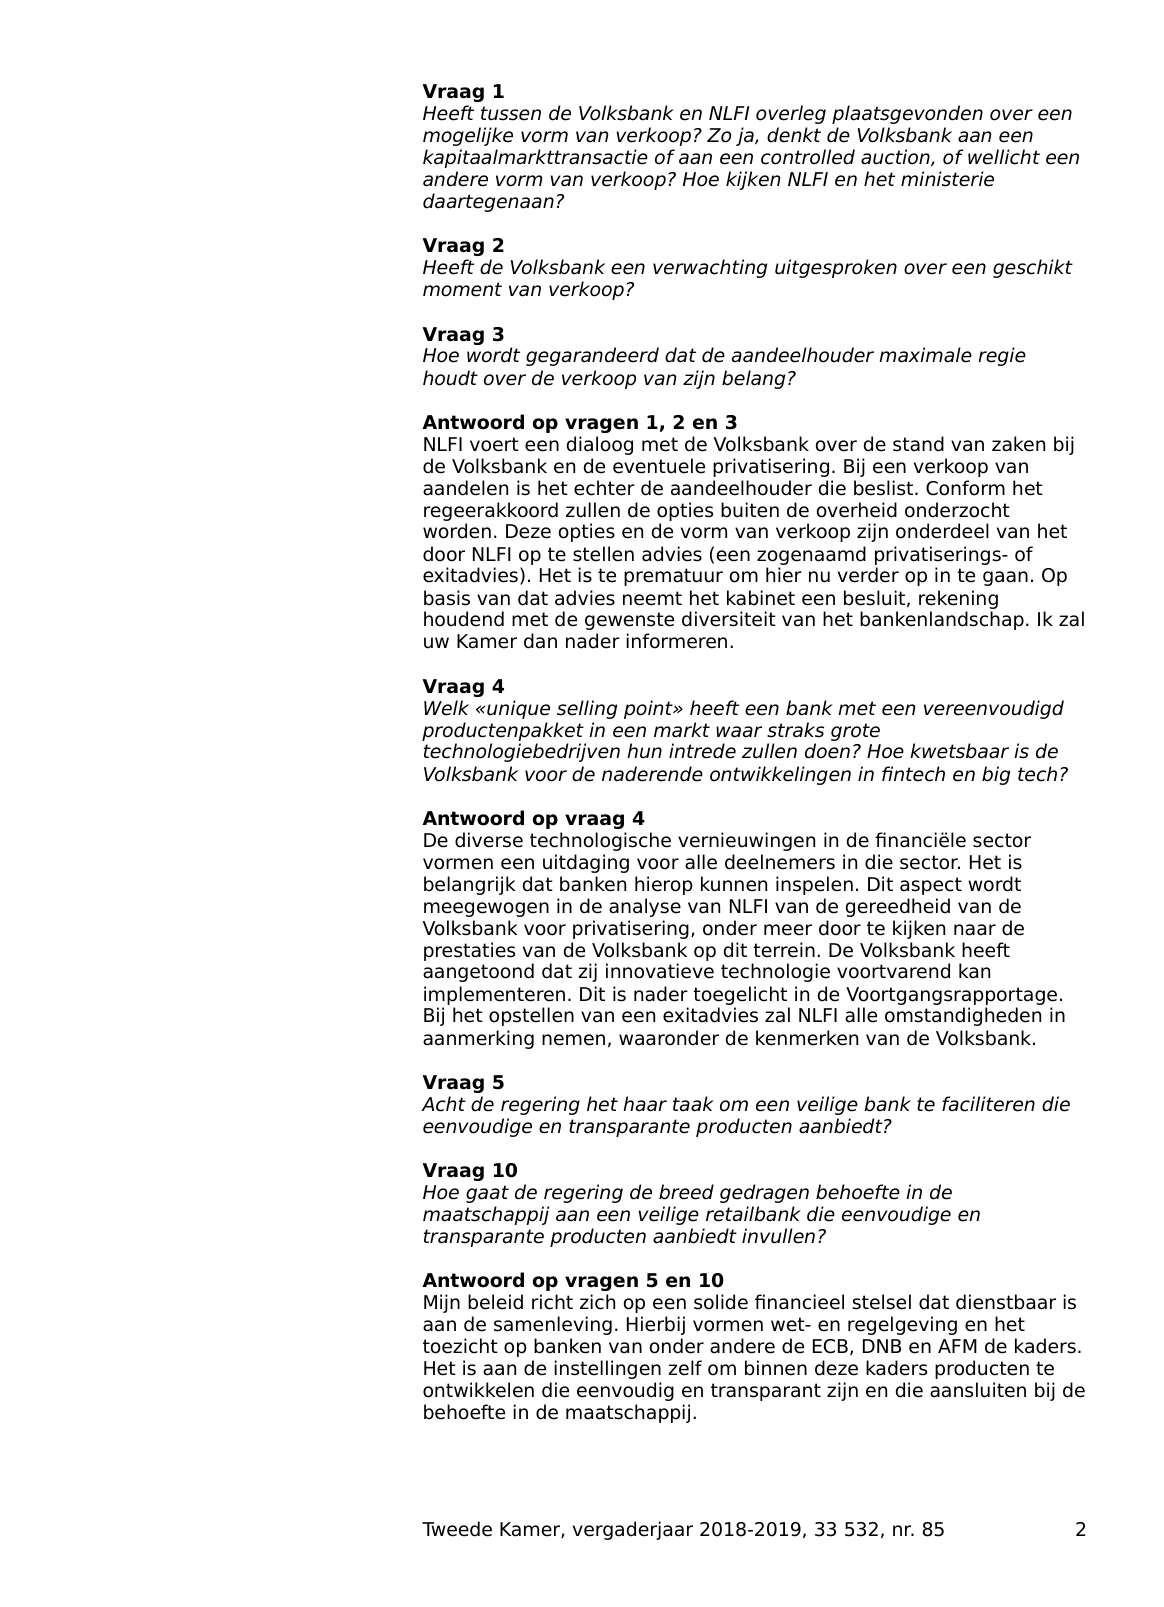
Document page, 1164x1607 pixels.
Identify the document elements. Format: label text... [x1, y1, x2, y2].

text De diverse technologische vernieuwingen in de financiële sector vormen een uitdaging voor alle deelnemers in die sector. Het is belangrijk dat banken hierop kunnen inspelen. Dit aspect wordt meegewogen in de analyse van NLFI van de gereedheid van de Volksbank voor privatisering, onder meer door te kijken naar de prestaties van de Volksbank op dit terrein. De Volksbank heeft aangetoond dat zij innovatieve technologie voortvarend kan implementeren. Dit is nader toegelicht in de Voortgangsrapportage. Bij het opstellen van een exitadvies zal NLFI alle omstandigheden in aanmerking nemen, waaronder de kenmerken van de Volksbank. [422, 829, 1087, 1049]
text Vraag 2 [422, 235, 1087, 257]
text Vraag 4 [422, 676, 1087, 697]
text Antwoord op vragen 5 en 10 [422, 1270, 1087, 1292]
text NLFI voert een dialoog met de Volksbank over de stand van zaken bij de Volksbank en de eventuele privatisering. Bij een verkoop van aandelen is het echter de aandeelhouder die beslist. Conform het regeerakkoord zullen de opties buiten de overheid onderzocht worden. Deze opties en de vorm van verkoop zijn onderdeel van het door NLFI op te stellen advies (een zogenaamd privatiserings- of exitadvies). Het is te prematuur om hier nu verder op in te gaan. Op basis van dat advies neemt het kabinet een besluit, rekening houdend met de gewenste diversiteit van het bankenlandschap. Ik zal uw Kamer dan nader informeren. [422, 433, 1087, 653]
text Vraag 5 [422, 1072, 1087, 1093]
text Antwoord op vragen 1, 2 en 3 [422, 412, 1087, 433]
text Heeft tussen de Volksbank en NLFI overleg plaatsgevonden over een mogelijke vorm van verkoop? Zo ja, denkt de Volksbank aan een kapitaalmarkttransactie of aan een controlled auction, of wellicht een andere vorm van verkoop? Hoe kijken NLFI en het ministerie daartegenaan? [422, 103, 1087, 213]
text Welk «unique selling point» heeft een bank met een vereenvoudigd productenpakket in een markt waar straks grote technologiebedrijven hun intrede zullen doen? Hoe kwetsbaar is de Volksbank voor de naderende ontwikkelingen in fintech en big tech? [422, 697, 1087, 785]
text Hoe gaat de regering de breed gedragen behoefte in de maatschappij aan een veilige retailbank die eenvoudige en transparante producten aanbiedt invullen? [422, 1182, 1087, 1248]
text Mijn beleid richt zich op een solide financieel stelsel dat dienstbaar is aan de samenleving. Hierbij vormen wet- en regelgeving en het toezicht op banken van onder andere de ECB, DNB en AFM de kaders. Het is aan de instellingen zelf om binnen deze kaders producten te ontwikkelen die eenvoudig en transparant zijn en die aansluiten bij de behoefte in de maatschappij. [422, 1292, 1087, 1424]
text Vraag 3 [422, 323, 1087, 345]
text Heeft de Volksbank een verwachting uitgesproken over een geschikt moment van verkoop? [422, 257, 1087, 301]
text Acht de regering het haar taak om een veilige bank te faciliteren die eenvoudige en transparante producten aanbiedt? [422, 1093, 1087, 1137]
text Antwoord op vraag 4 [422, 808, 1087, 829]
text Vraag 10 [422, 1160, 1087, 1182]
text Hoe wordt gegarandeerd dat de aandeelhouder maximale regie houdt over de verkoop van zijn belang? [422, 345, 1087, 389]
text Vraag 1 [422, 81, 1087, 103]
